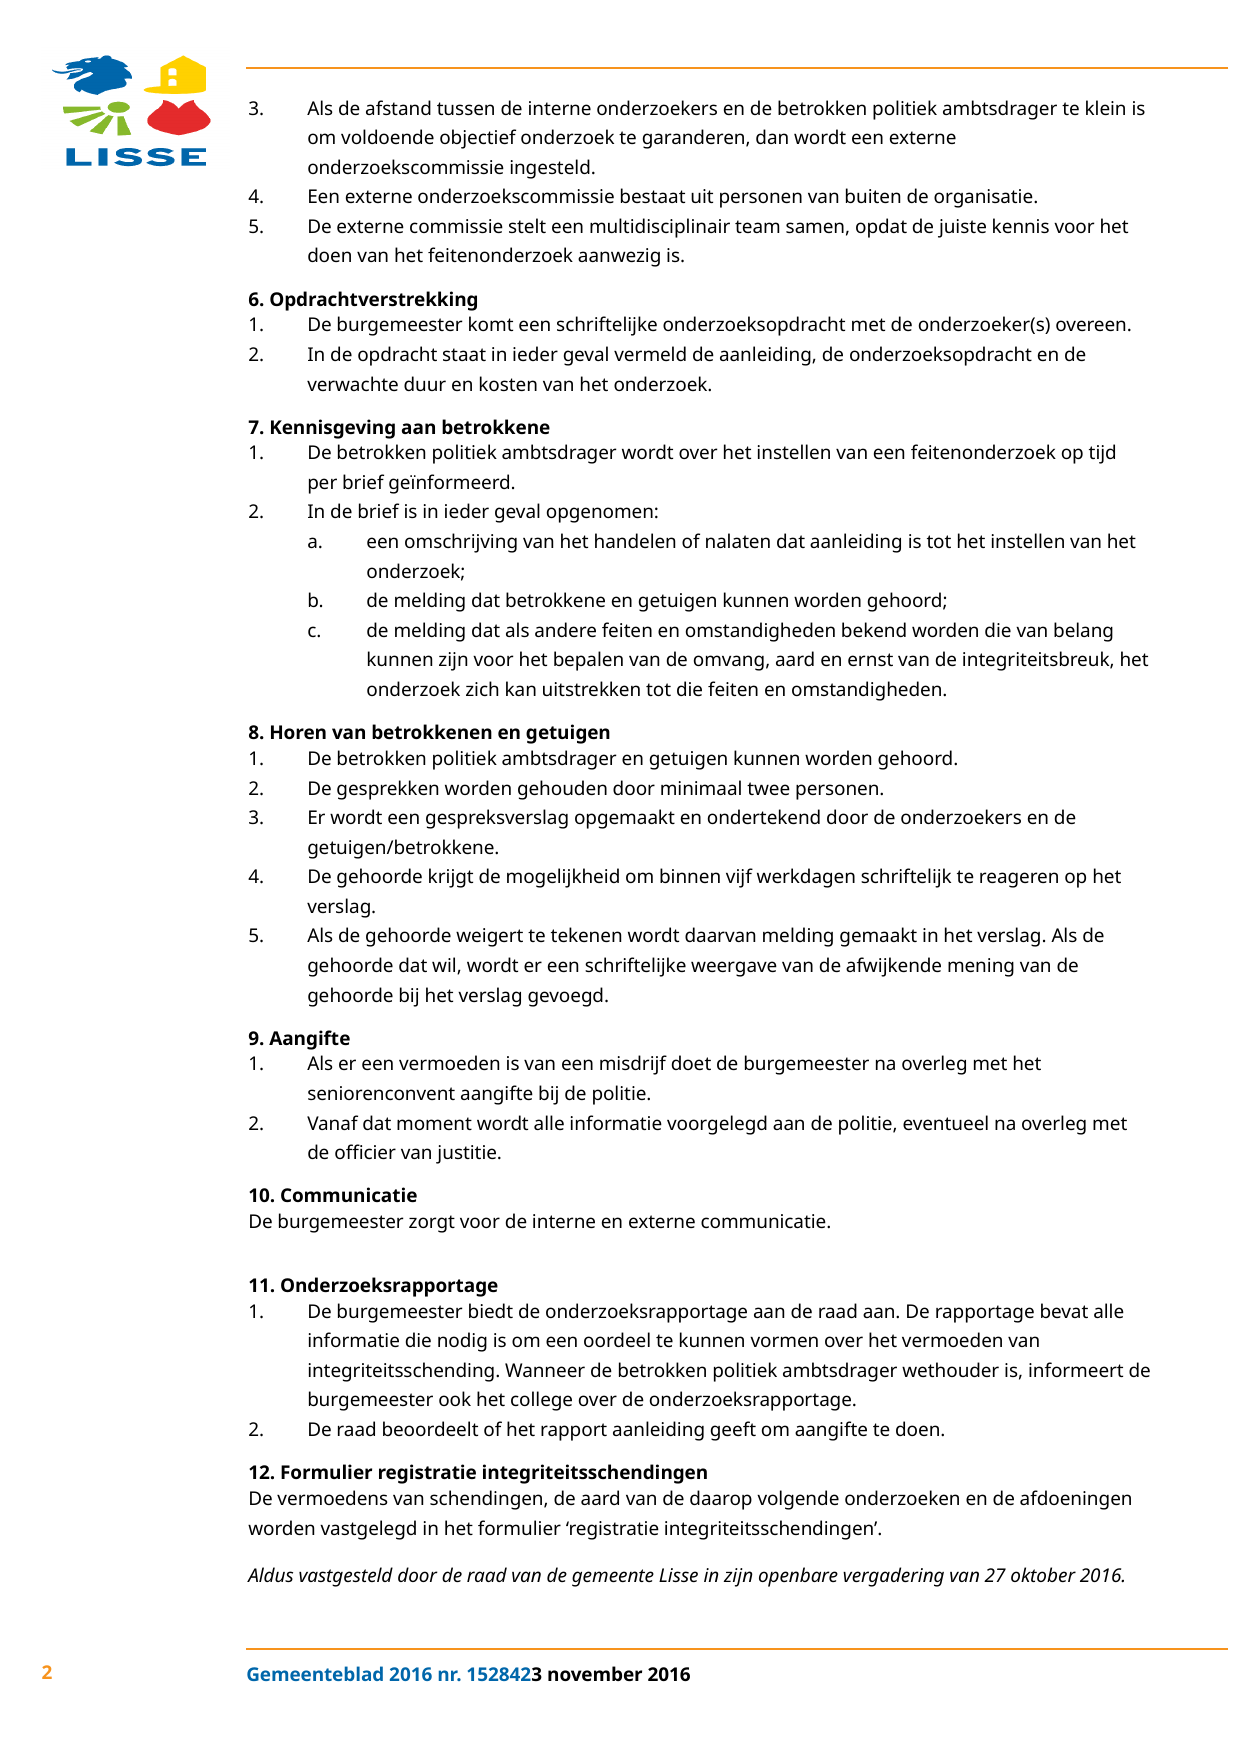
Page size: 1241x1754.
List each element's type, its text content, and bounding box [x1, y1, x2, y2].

text 6. Opdrachtverstrekking [248, 286, 1152, 312]
list In de brief is in ieder geval opgenomen: [248, 499, 1152, 524]
list De burgemeester komt een schriftelijke onderzoeksopdracht met de onderzoeker(s) overeen. [248, 312, 1152, 337]
list de melding dat als andere feiten en omstandigheden bekend worden die van belang kunnen zijn voor het bepalen van de omvang, aard en ernst van de integriteitsbreuk, het onderzoek zich kan uitstrekken tot die feiten en omstandigheden. [307, 617, 1152, 702]
list De betrokken politiek ambtsdrager wordt over het instellen van een feitenonderzoek op tijd per brief geïnformeerd. [248, 439, 1152, 495]
text 7. Kennisgeving aan betrokkene [248, 414, 1152, 439]
list De betrokken politiek ambtsdrager en getuigen kunnen worden gehoord. [248, 745, 1152, 771]
list de melding dat betrokkene en getuigen kunnen worden gehoord; [307, 587, 1152, 613]
text 9. Aangifte [248, 1025, 1152, 1051]
text 11. Onderzoeksrapportage [248, 1272, 1152, 1298]
list Als de afstand tussen de interne onderzoekers en de betrokken politiek ambtsdrager te klein is om voldoende objectief onderzoek te garanderen, dan wordt een externe onderzoekscommissie ingesteld. [248, 95, 1152, 180]
list De burgemeester biedt de onderzoeksrapportage aan de raad aan. De rapportage bevat alle informatie die nodig is om een oordeel te kunnen vormen over het vermoeden van integriteitsschending. Wanneer de betrokken politiek ambtsdrager wethouder is, informeert de burgemeester ook het college over de onderzoeksrapportage. [248, 1298, 1152, 1412]
list De gehoorde krijgt de mogelijkheid om binnen vijf werkdagen schriftelijk te reageren op het verslag. [248, 863, 1152, 919]
text De burgemeester zorgt voor de interne en externe communicatie. [248, 1208, 1152, 1234]
list Vanaf dat moment wordt alle informatie voorgelegd aan de politie, eventueel na overleg met de officier van justitie. [248, 1110, 1152, 1165]
list een omschrijving van het handelen of nalaten dat aanleiding is tot het instellen van het onderzoek; [307, 528, 1152, 584]
list In de opdracht staat in ieder geval vermeld de aanleiding, de onderzoeksopdracht en de verwachte duur en kosten van het onderzoek. [248, 341, 1152, 396]
text De vermoedens van schendingen, de aard van de daarop volgende onderzoeken en de afdoeningen worden vastgelegd in het formulier ‘registratie integriteitsschendingen’. [248, 1485, 1152, 1540]
list Als de gehoorde weigert te tekenen wordt daarvan melding gemaakt in het verslag. Als de gehoorde dat wil, wordt er een schriftelijke weergave van de afwijkende mening van de gehoorde bij het verslag gevoegd. [248, 923, 1152, 1007]
list Een externe onderzoekscommissie bestaat uit personen van buiten de organisatie. [248, 183, 1152, 209]
list Als er een vermoeden is van een misdrijf doet de burgemeester na overleg met het seniorenconvent aangifte bij de politie. [248, 1051, 1152, 1106]
text 8. Horen van betrokkenen en getuigen [248, 719, 1152, 745]
picture [41, 47, 231, 172]
list De externe commissie stelt een multidisciplinair team samen, opdat de juiste kennis voor het doen van het feitenonderzoek aanwezig is. [248, 213, 1152, 268]
list De raad beoordeelt of het rapport aanleiding geeft om aangifte te doen. [248, 1416, 1152, 1442]
list Er wordt een gespreksverslag opgemaakt en ondertekend door de onderzoekers en de getuigen/betrokkene. [248, 804, 1152, 859]
text 12. Formulier registratie integriteitsschendingen [248, 1459, 1152, 1485]
text Aldus vastgesteld door de raad van de gemeente Lisse in zijn openbare vergadering van 27 oktober 2016. [248, 1562, 1152, 1588]
text 10. Communicatie [248, 1182, 1152, 1208]
list De gesprekken worden gehouden door minimaal twee personen. [248, 775, 1152, 800]
